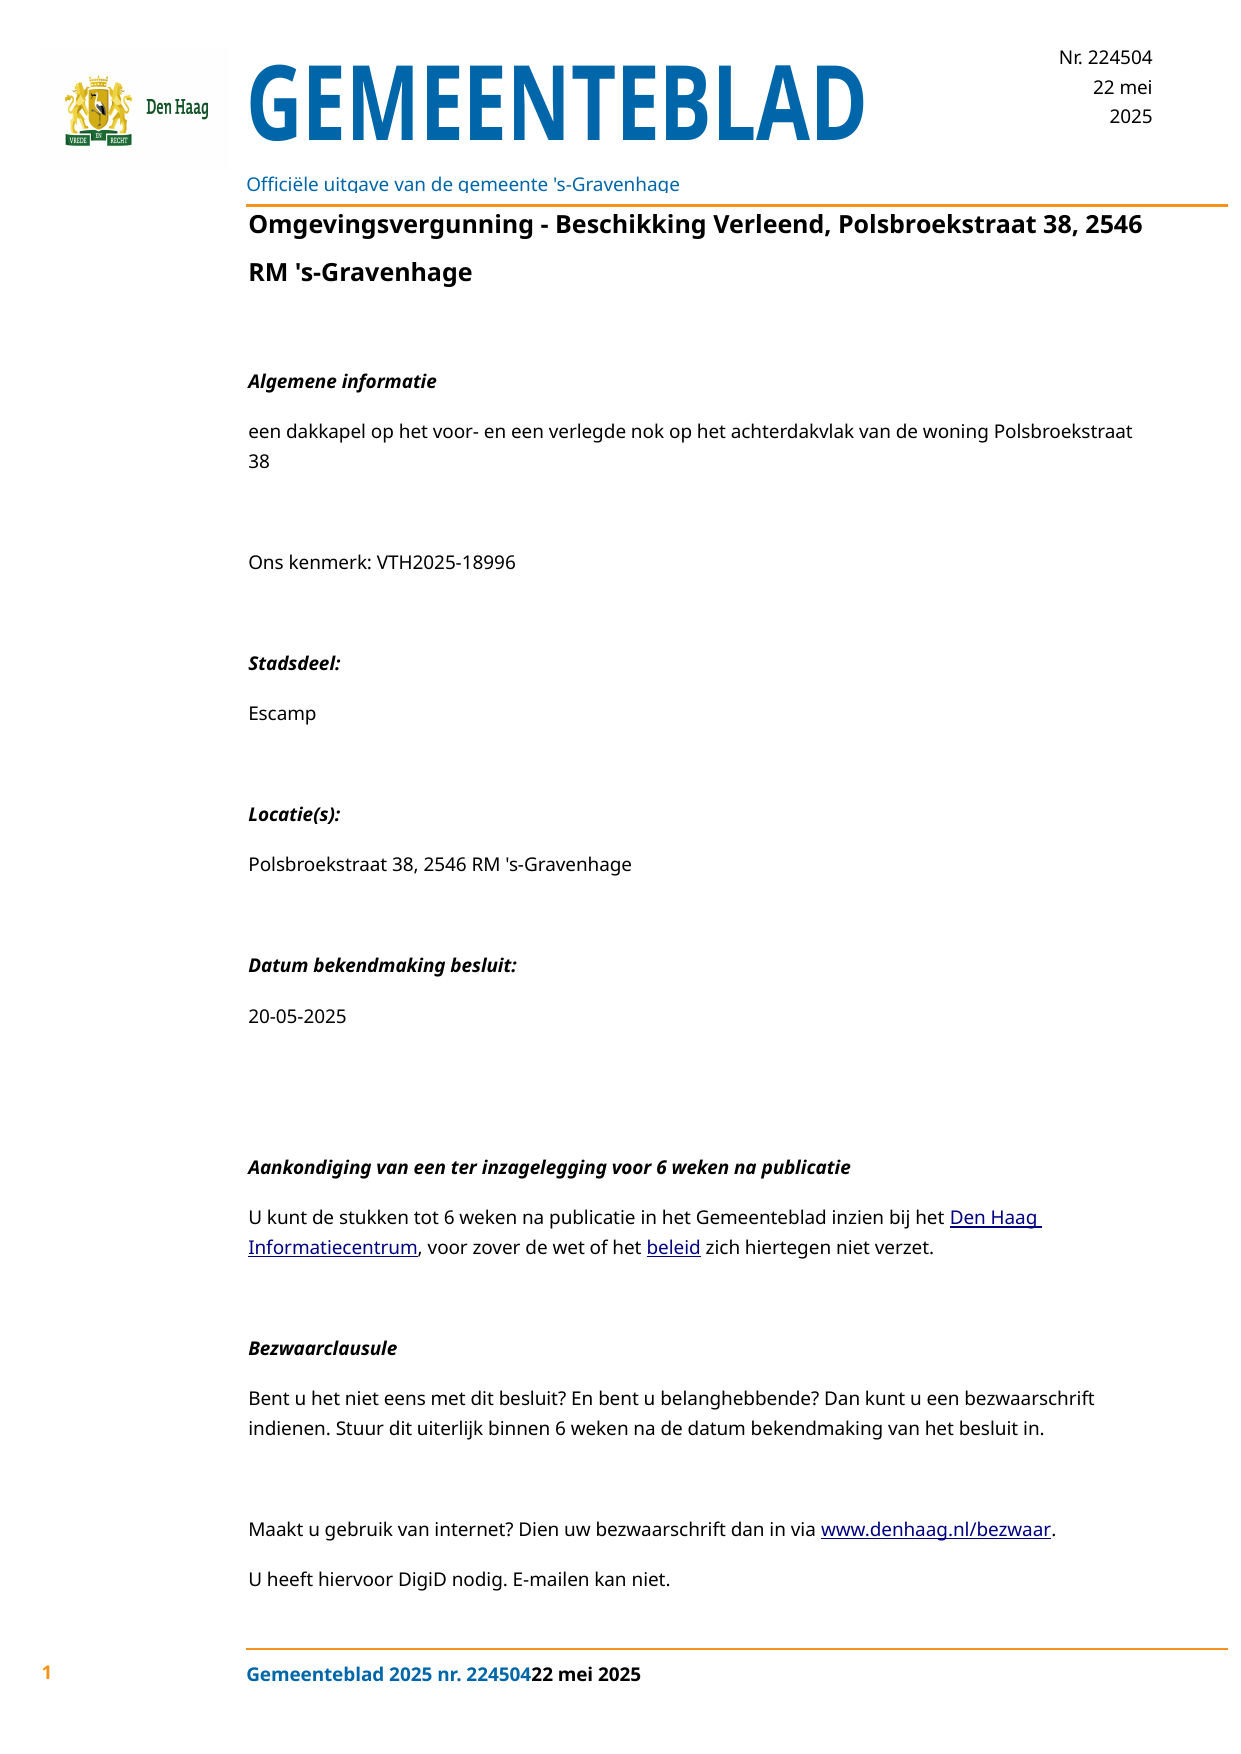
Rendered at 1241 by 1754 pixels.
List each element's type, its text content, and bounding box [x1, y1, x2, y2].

text Aankondiging van een ter inzagelegging voor 6 weken na publicatie [248, 1154, 1152, 1180]
text Polsbroekstraat 38, 2546 RM 's-Gravenhage [248, 852, 1152, 877]
text Maakt u gebruik van internet? Dien uw bezwaarschrift dan in via www.denhaag.nl/bezwaar. [248, 1516, 1152, 1542]
text Locatie(s): [248, 801, 1152, 827]
picture [41, 47, 231, 172]
text U kunt de stukken tot 6 weken na publicatie in het Gemeenteblad inzien bij het Den Haag Informatiecentrum, voor zover de wet of het beleid zich hiertegen niet verzet. [248, 1204, 1152, 1260]
text een dakkapel op het voor- en een verlegde nok op het achterdakvlak van de woning Polsbroekstraat 38 [248, 419, 1152, 474]
text Escamp [248, 700, 1152, 726]
text Omgevingsvergunning - Beschikking Verleend, Polsbroekstraat 38, 2546 RM 's-Gravenhage [248, 207, 1152, 288]
text Bent u het niet eens met dit besluit? En bent u belanghebbende? Dan kunt u een bezwaarschrift indienen. Stuur dit uiterlijk binnen 6 weken na de datum bekendmaking van het besluit in. [248, 1385, 1152, 1441]
text Stadsdeel: [248, 650, 1152, 676]
text Algemene informatie [248, 368, 1152, 394]
text Datum bekendmaking besluit: [248, 952, 1152, 978]
text 20-05-2025 [248, 1003, 1152, 1029]
text Bezwaarclausule [248, 1335, 1152, 1361]
text U heeft hiervoor DigiD nodig. E-mailen kan niet. [248, 1566, 1152, 1592]
text Ons kenmerk: VTH2025-18996 [248, 549, 1152, 575]
